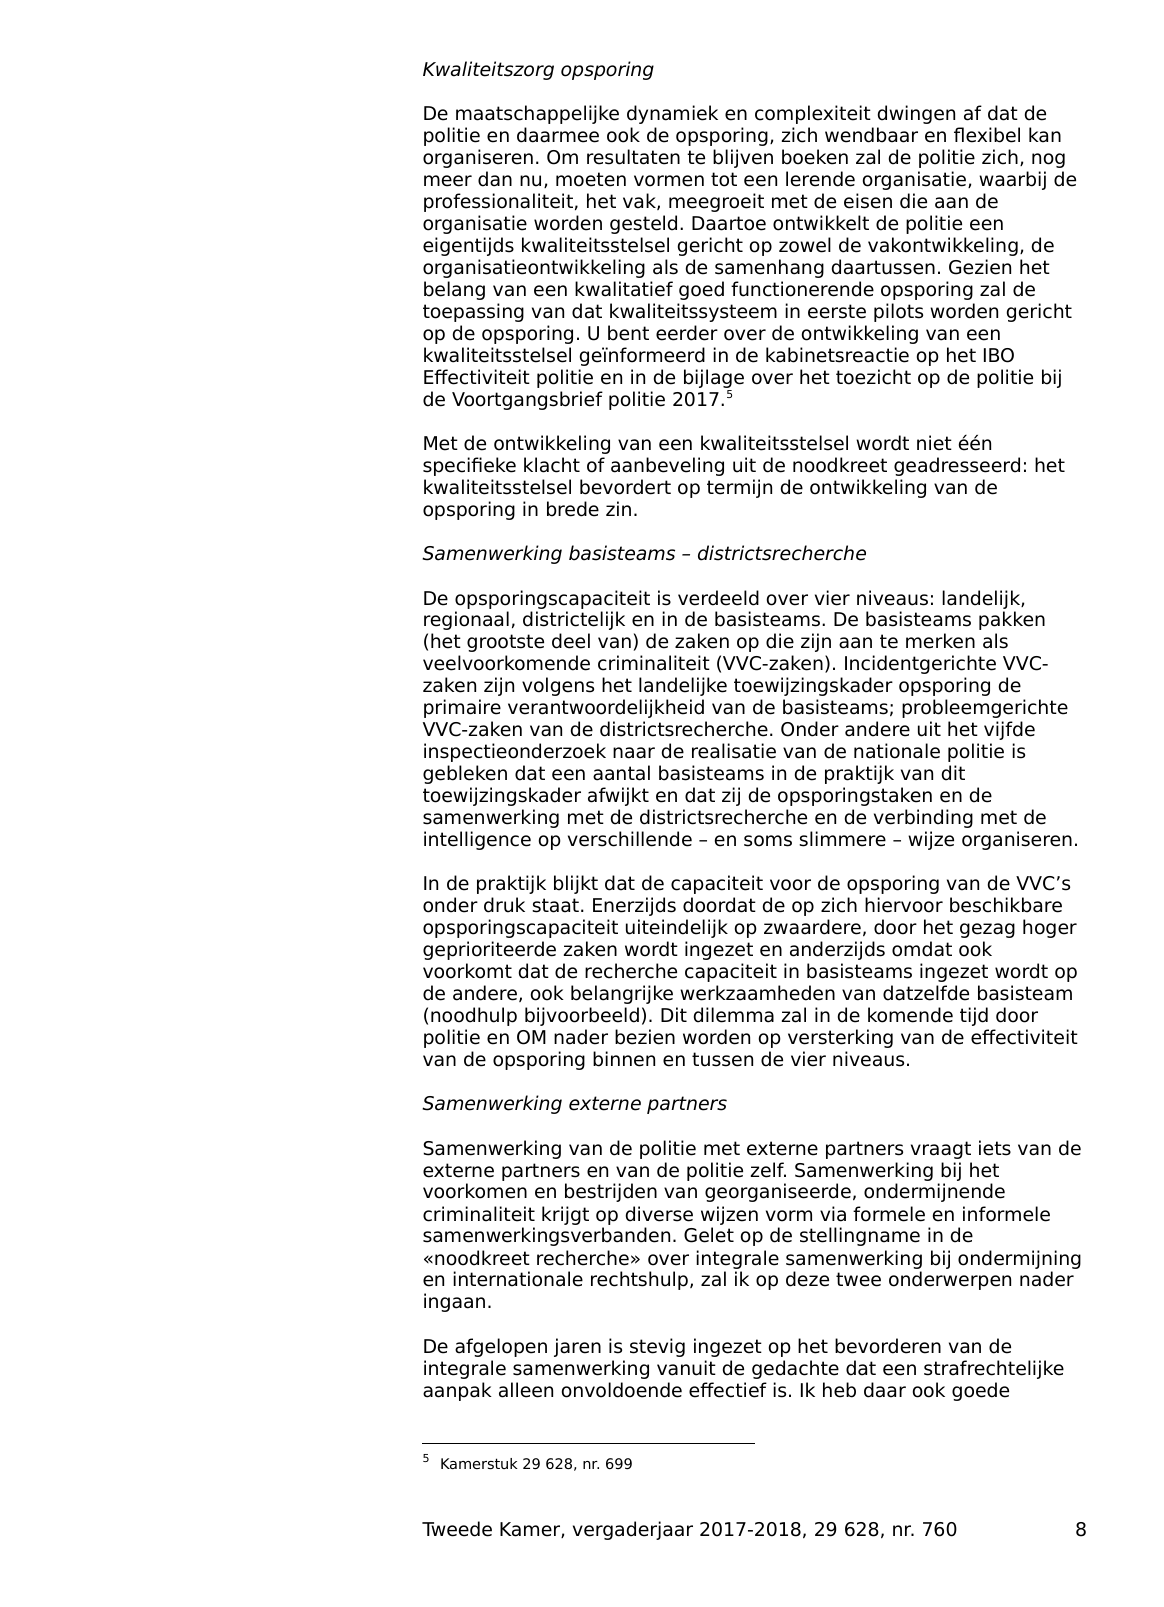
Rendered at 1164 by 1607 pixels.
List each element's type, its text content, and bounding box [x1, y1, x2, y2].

subtitle Samenwerking externe partners [422, 1093, 1087, 1115]
text De maatschappelijke dynamiek en complexiteit dwingen af dat de politie en daarmee ook de opsporing, zich wendbaar en flexibel kan organiseren. Om resultaten te blijven boeken zal de politie zich, nog meer dan nu, moeten vormen tot een lerende organisatie, waarbij de professionaliteit, het vak, meegroeit met de eisen die aan de organisatie worden gesteld. Daartoe ontwikkelt de politie een eigentijds kwaliteitsstelsel gericht op zowel de vakontwikkeling, de organisatieontwikkeling als de samenhang daartussen. Gezien het belang van een kwalitatief goed functionerende opsporing zal de toepassing van dat kwaliteitssysteem in eerste pilots worden gericht op de opsporing. U bent eerder over de ontwikkeling van een kwaliteitsstelsel geïnformeerd in de kabinetsreactie op het IBO Effectiviteit politie en in de bijlage over het toezicht op de politie bij de Voortgangsbrief politie 2017. [422, 103, 1087, 411]
text Kamerstuk 29 628, nr. 699 [422, 1452, 1087, 1474]
text De afgelopen jaren is stevig ingezet op het bevorderen van de integrale samenwerking vanuit de gedachte dat een strafrechtelijke aanpak alleen onvoldoende effectief is. Ik heb daar ook goede [422, 1336, 1087, 1401]
subtitle Samenwerking basisteams – districtsrecherche [422, 543, 1087, 565]
text De opsporingscapaciteit is verdeeld over vier niveaus: landelijk, regionaal, districtelijk en in de basisteams. De basisteams pakken (het grootste deel van) de zaken op die zijn aan te merken als veelvoorkomende criminaliteit (VVC-zaken). Incidentgerichte VVC-zaken zijn volgens het landelijke toewijzingskader opsporing de primaire verantwoordelijkheid van de basisteams; probleemgerichte VVC-zaken van de districtsrecherche. Onder andere uit het vijfde inspectieonderzoek naar de realisatie van de nationale politie is gebleken dat een aantal basisteams in de praktijk van dit toewijzingskader afwijkt en dat zij de opsporingstaken en de samenwerking met de districtsrecherche en de verbinding met de intelligence op verschillende – en soms slimmere – wijze organiseren. [422, 587, 1087, 851]
text Met de ontwikkeling van een kwaliteitsstelsel wordt niet één specifieke klacht of aanbeveling uit de noodkreet geadresseerd: het kwaliteitsstelsel bevordert op termijn de ontwikkeling van de opsporing in brede zin. [422, 433, 1087, 521]
text Samenwerking van de politie met externe partners vraagt iets van de externe partners en van de politie zelf. Samenwerking bij het voorkomen en bestrijden van georganiseerde, ondermijnende criminaliteit krijgt op diverse wijzen vorm via formele en informele samenwerkingsverbanden. Gelet op de stellingname in de «noodkreet recherche» over integrale samenwerking bij ondermijning en internationale rechtshulp, zal ik op deze twee onderwerpen nader ingaan. [422, 1137, 1087, 1313]
subtitle Kwaliteitszorg opsporing [422, 59, 1087, 81]
text In de praktijk blijkt dat de capaciteit voor de opsporing van de VVC’s onder druk staat. Enerzijds doordat de op zich hiervoor beschikbare opsporingscapaciteit uiteindelijk op zwaardere, door het gezag hoger geprioriteerde zaken wordt ingezet en anderzijds omdat ook voorkomt dat de recherche capaciteit in basisteams ingezet wordt op de andere, ook belangrijke werkzaamheden van datzelfde basisteam (noodhulp bijvoorbeeld). Dit dilemma zal in de komende tijd door politie en OM nader bezien worden op versterking van de effectiviteit van de opsporing binnen en tussen de vier niveaus. [422, 873, 1087, 1071]
